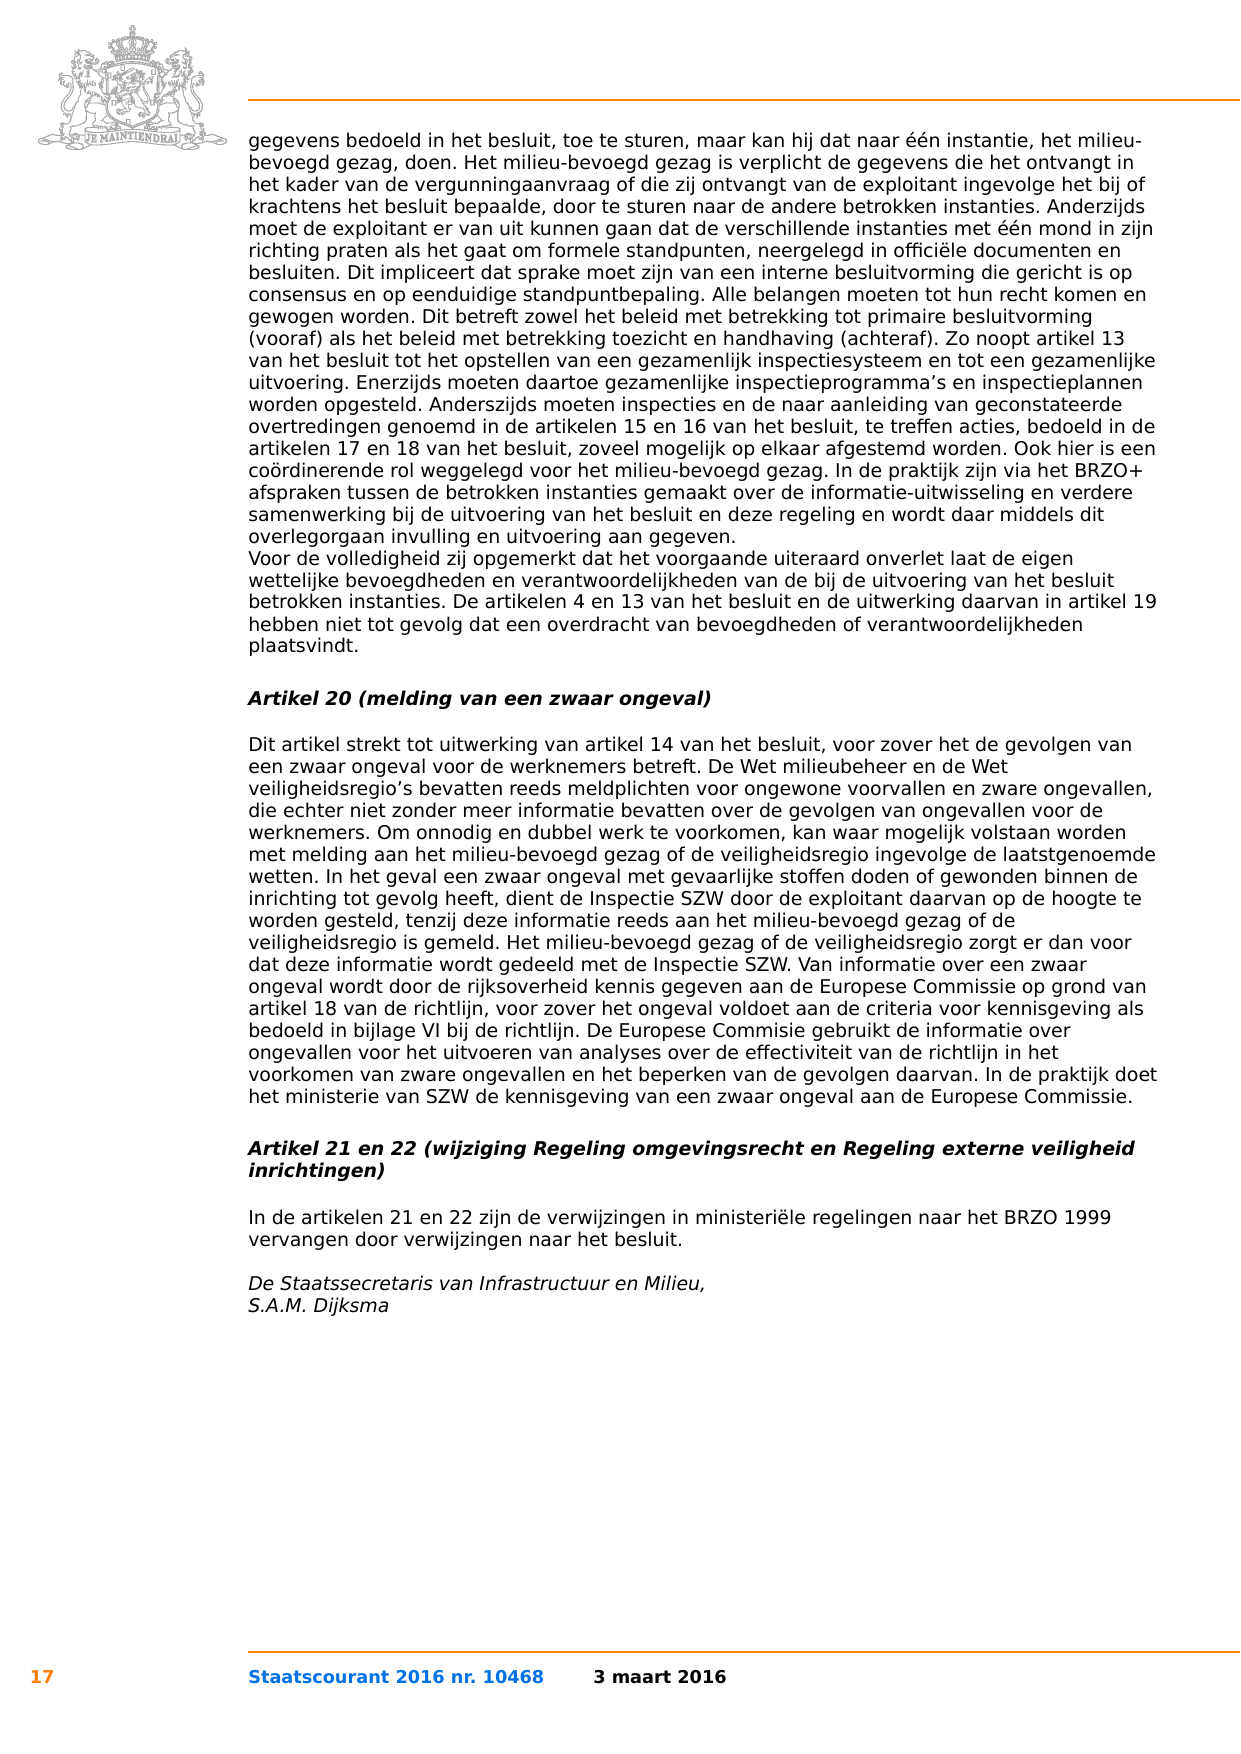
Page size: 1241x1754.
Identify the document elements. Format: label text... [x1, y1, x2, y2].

subtitle Artikel 21 en 22 (wijziging Regeling omgevingsrecht en Regeling externe veiligheid inrichtingen) [248, 1138, 1163, 1182]
text De Staatssecretaris van Infrastructuur en Milieu, S.A.M. Dijksma [248, 1273, 1163, 1317]
picture [38, 25, 227, 150]
text gegevens bedoeld in het besluit, toe te sturen, maar kan hij dat naar één instantie, het milieu-bevoegd gezag, doen. Het milieu-bevoegd gezag is verplicht de gegevens die het ontvangt in het kader van de vergunningaanvraag of die zij ontvangt van de exploitant ingevolge het bij of krachtens het besluit bepaalde, door te sturen naar de andere betrokken instanties. Anderzijds moet de exploitant er van uit kunnen gaan dat de verschillende instanties met één mond in zijn richting praten als het gaat om formele standpunten, neergelegd in officiële documenten en besluiten. Dit impliceert dat sprake moet zijn van een interne besluitvorming die gericht is op consensus en op eenduidige standpuntbepaling. Alle belangen moeten tot hun recht komen en gewogen worden. Dit betreft zowel het beleid met betrekking tot primaire besluitvorming (vooraf) als het beleid met betrekking toezicht en handhaving (achteraf). Zo noopt artikel 13 van het besluit tot het opstellen van een gezamenlijk inspectiesysteem en tot een gezamenlijke uitvoering. Enerzijds moeten daartoe gezamenlijke inspectieprogramma’s en inspectieplannen worden opgesteld. Anderszijds moeten inspecties en de naar aanleiding van geconstateerde overtredingen genoemd in de artikelen 15 en 16 van het besluit, te treffen acties, bedoeld in de artikelen 17 en 18 van het besluit, zoveel mogelijk op elkaar afgestemd worden. Ook hier is een coördinerende rol weggelegd voor het milieu-bevoegd gezag. In de praktijk zijn via het BRZO+ afspraken tussen de betrokken instanties gemaakt over de informatie-uitwisseling en verdere samenwerking bij de uitvoering van het besluit en deze regeling en wordt daar middels dit overlegorgaan invulling en uitvoering aan gegeven. [248, 130, 1163, 547]
subtitle Artikel 20 (melding van een zwaar ongeval) [248, 687, 1163, 709]
text Voor de volledigheid zij opgemerkt dat het voorgaande uiteraard onverlet laat de eigen wettelijke bevoegdheden en verantwoordelijkheden van de bij de uitvoering van het besluit betrokken instanties. De artikelen 4 en 13 van het besluit en de uitwerking daarvan in artikel 19 hebben niet tot gevolg dat een overdracht van bevoegdheden of verantwoordelijkheden plaatsvindt. [248, 547, 1163, 657]
text In de artikelen 21 en 22 zijn de verwijzingen in ministeriële regelingen naar het BRZO 1999 vervangen door verwijzingen naar het besluit. [248, 1207, 1163, 1251]
text Dit artikel strekt tot uitwerking van artikel 14 van het besluit, voor zover het de gevolgen van een zwaar ongeval voor de werknemers betreft. De Wet milieubeheer en de Wet veiligheidsregio’s bevatten reeds meldplichten voor ongewone voorvallen en zware ongevallen, die echter niet zonder meer informatie bevatten over de gevolgen van ongevallen voor de werknemers. Om onnodig en dubbel werk te voorkomen, kan waar mogelijk volstaan worden met melding aan het milieu-bevoegd gezag of de veiligheidsregio ingevolge de laatstgenoemde wetten. In het geval een zwaar ongeval met gevaarlijke stoffen doden of gewonden binnen de inrichting tot gevolg heeft, dient de Inspectie SZW door de exploitant daarvan op de hoogte te worden gesteld, tenzij deze informatie reeds aan het milieu-bevoegd gezag of de veiligheidsregio is gemeld. Het milieu-bevoegd gezag of de veiligheidsregio zorgt er dan voor dat deze informatie wordt gedeeld met de Inspectie SZW. Van informatie over een zwaar ongeval wordt door de rijksoverheid kennis gegeven aan de Europese Commissie op grond van artikel 18 van de richtlijn, voor zover het ongeval voldoet aan de criteria voor kennisgeving als bedoeld in bijlage VI bij de richtlijn. De Europese Commisie gebruikt de informatie over ongevallen voor het uitvoeren van analyses over de effectiviteit van de richtlijn in het voorkomen van zware ongevallen en het beperken van de gevolgen daarvan. In de praktijk doet het ministerie van SZW de kennisgeving van een zwaar ongeval aan de Europese Commissie. [248, 734, 1163, 1108]
